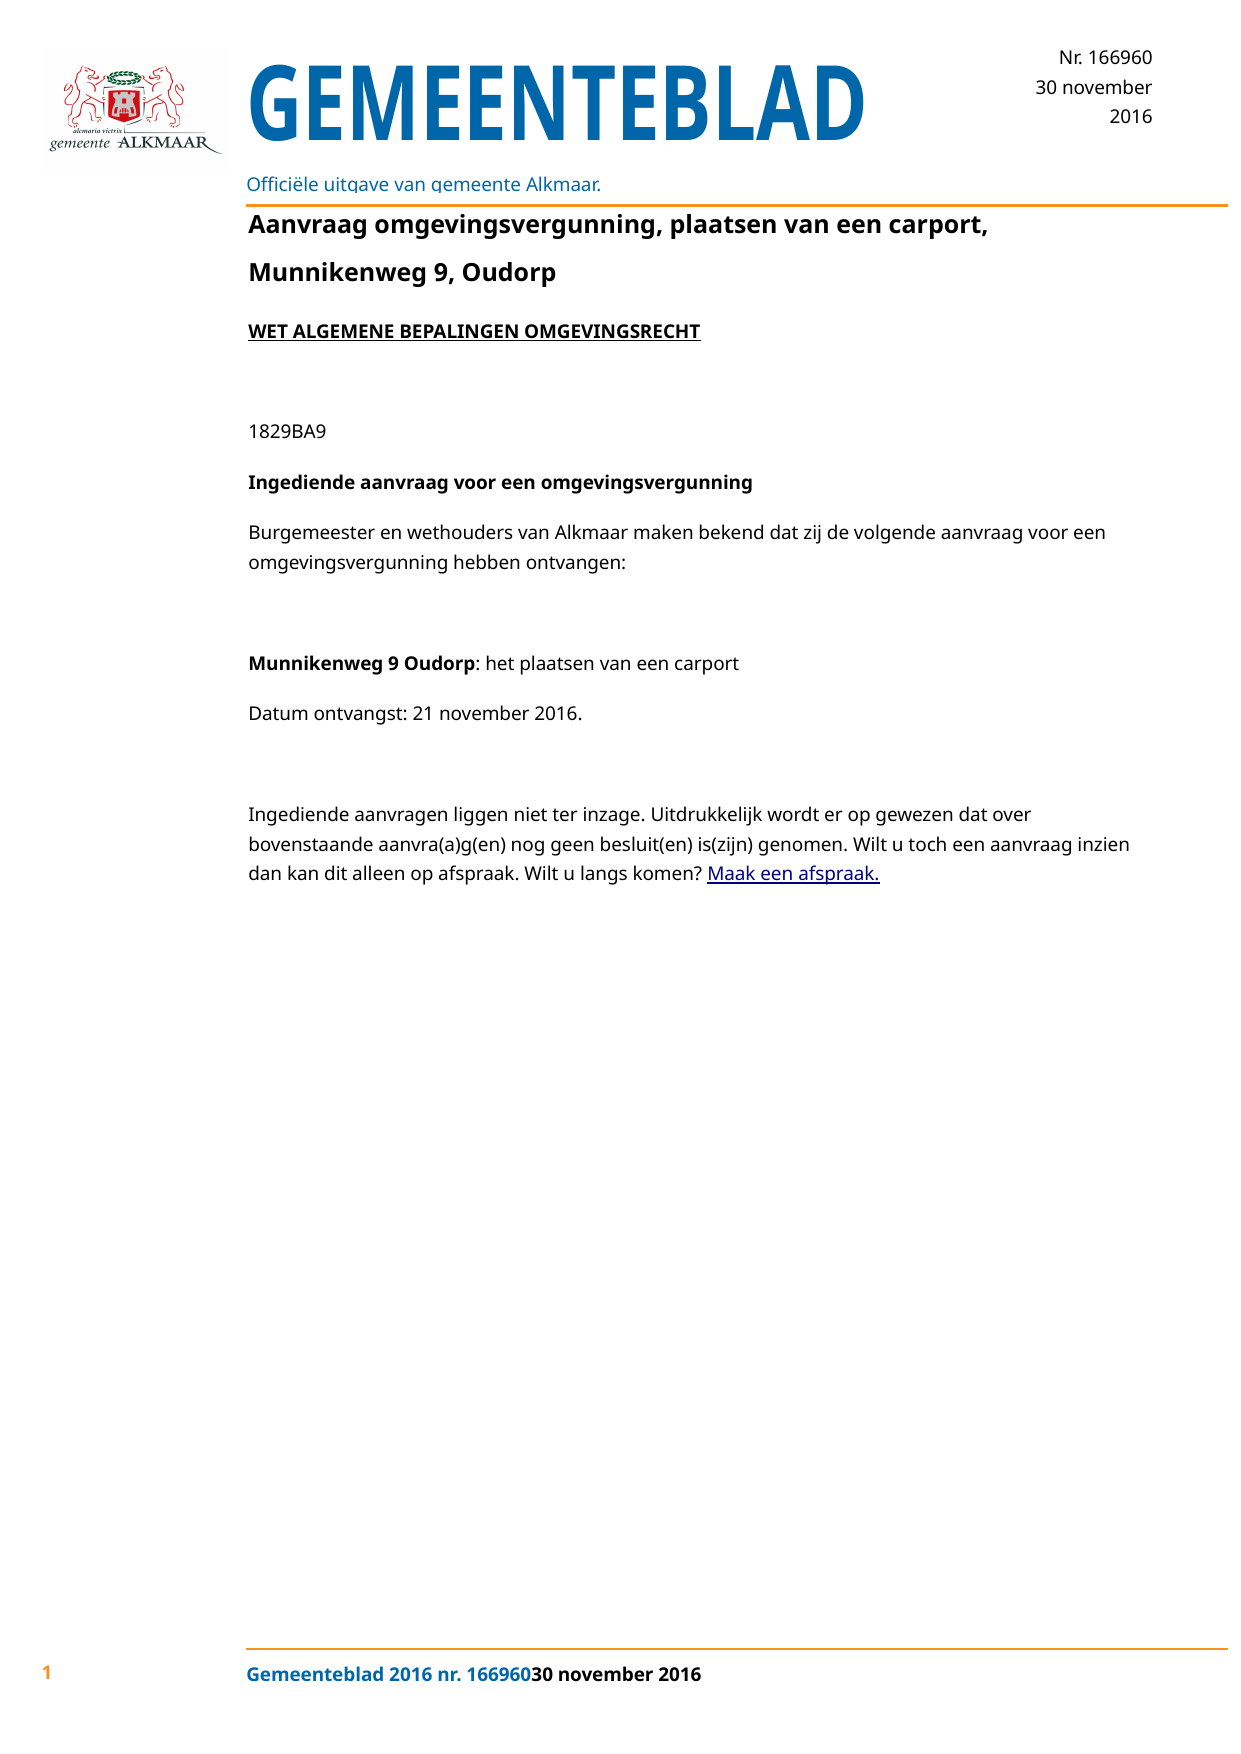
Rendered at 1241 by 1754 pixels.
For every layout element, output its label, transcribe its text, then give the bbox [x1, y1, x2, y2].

text Ingediende aanvraag voor een omgevingsvergunning [248, 469, 1152, 495]
text Aanvraag omgevingsvergunning, plaatsen van een carport, Munnikenweg 9, Oudorp [248, 207, 1152, 288]
text WET ALGEMENE BEPALINGEN OMGEVINGSRECHT [248, 318, 1152, 344]
picture [41, 47, 231, 172]
text Ingediende aanvragen liggen niet ter inzage. Uitdrukkelijk wordt er op gewezen dat over bovenstaande aanvra(a)g(en) nog geen besluit(en) is(zijn) genomen. Wilt u toch een aanvraag inzien dan kan dit alleen op afspraak. Wilt u langs komen? Maak een afspraak. [248, 801, 1152, 886]
text Munnikenweg 9 Oudorp: het plaatsen van een carport [248, 650, 1152, 676]
text Datum ontvangst: 21 november 2016. [248, 700, 1152, 726]
text 1829BA9 [248, 419, 1152, 444]
text Burgemeester en wethouders van Alkmaar maken bekend dat zij de volgende aanvraag voor een omgevingsvergunning hebben ontvangen: [248, 519, 1152, 575]
